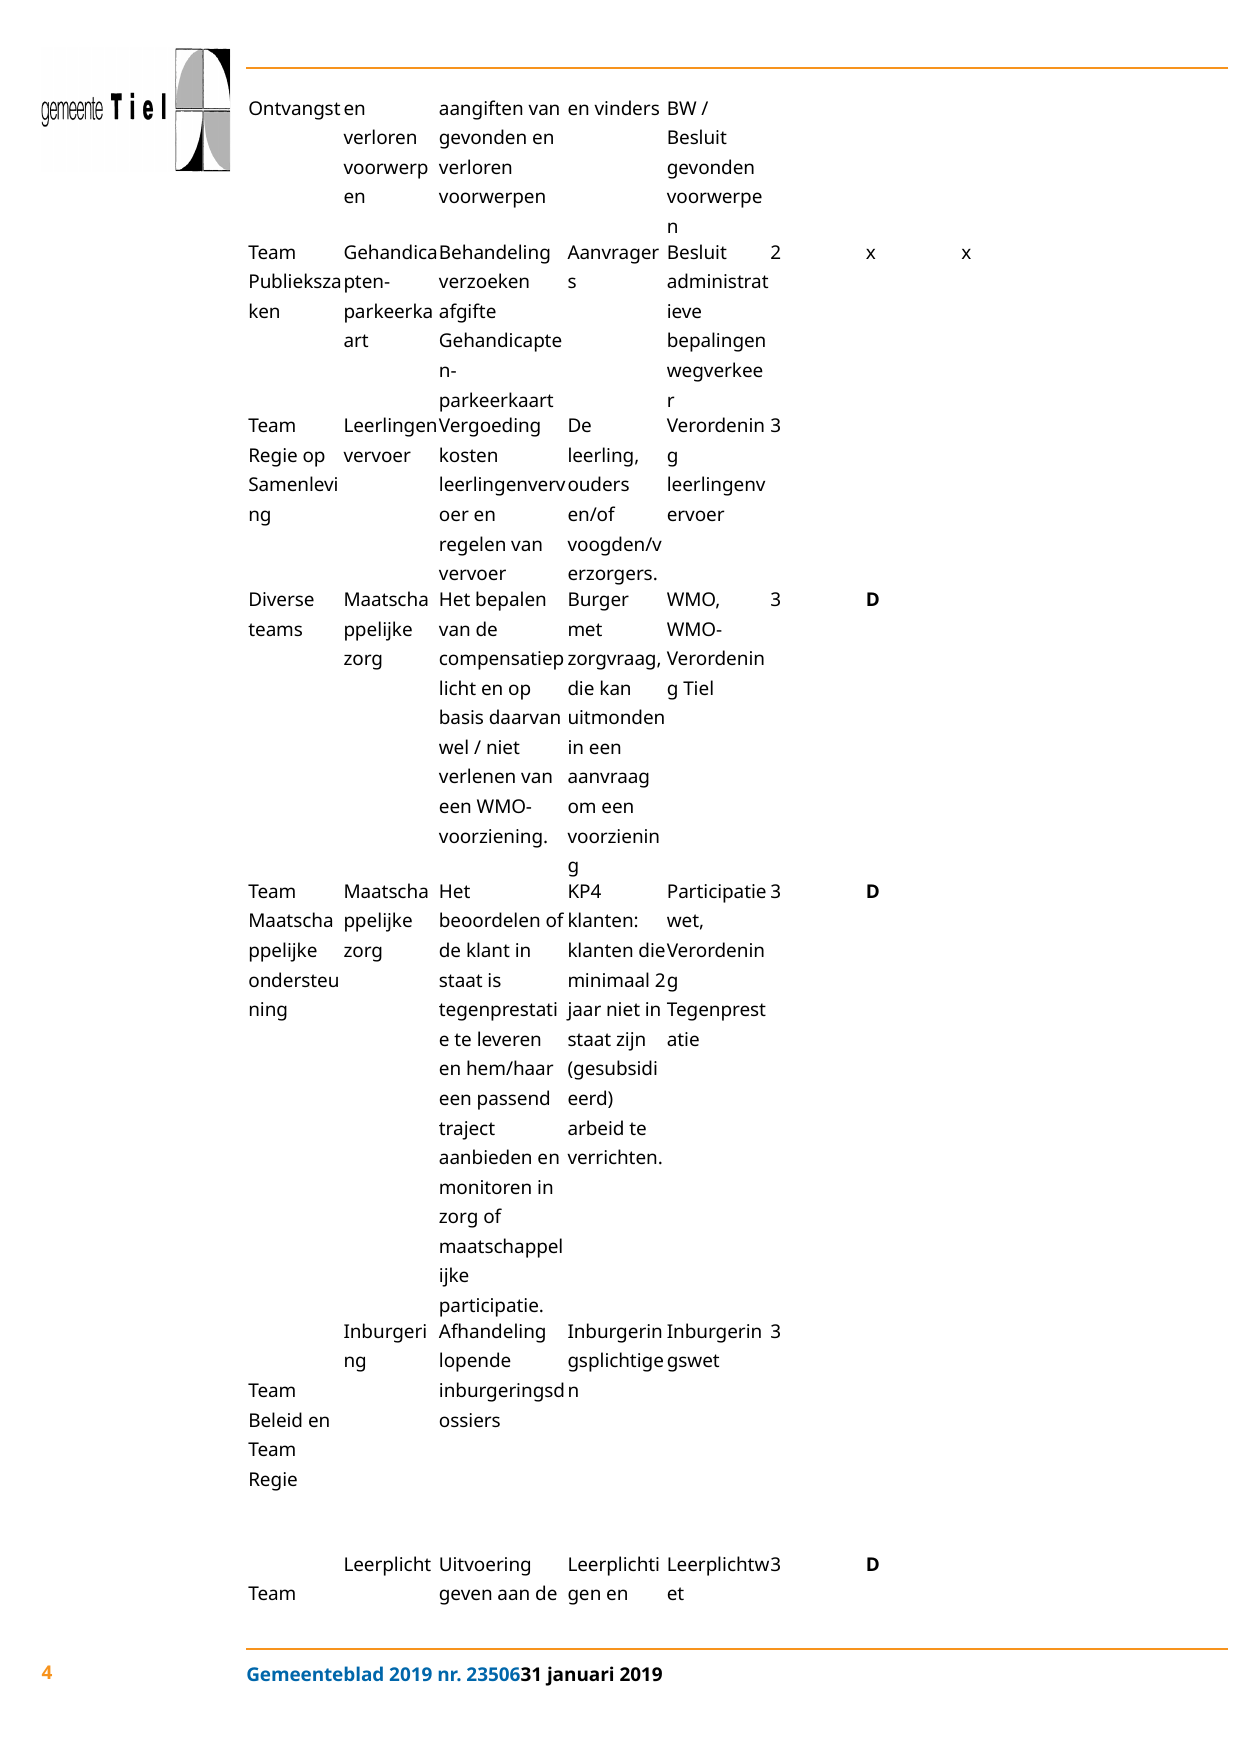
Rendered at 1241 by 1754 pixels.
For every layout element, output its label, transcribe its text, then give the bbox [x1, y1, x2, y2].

table_cell en vinders [567, 95, 667, 239]
table_cell 3 [770, 878, 866, 1318]
table_cell Team [248, 1551, 343, 1606]
table_cell Maatschappelijke zorg [343, 586, 439, 878]
table_cell D [866, 878, 961, 1318]
table_cell De leerling, ouders en/of voogden/verzorgers. [567, 413, 667, 586]
table_cell Vergoeding kosten leerlingenvervoer en regelen van vervoer [439, 413, 567, 586]
table_cell KP4 klanten: klanten die minimaal 2 jaar niet in staat zijn (gesubsidieerd) arbeid te verrichten. [567, 878, 667, 1318]
table_cell Aanvragers [567, 239, 667, 412]
table_cell Diverse teams [248, 586, 343, 878]
table_cell [1056, 586, 1152, 878]
table_cell [961, 413, 1056, 586]
table_cell [1056, 1318, 1152, 1551]
table_cell Verordening leerlingenvervoer [667, 413, 770, 586]
table_cell Besluit administratieve bepalingen wegverkeer [667, 239, 770, 412]
table_cell [1056, 239, 1152, 412]
picture [41, 47, 231, 172]
table_cell WMO, WMO-Verordening Tiel [667, 586, 770, 878]
table_cell Afhandeling lopende inburgeringsdossiers [439, 1318, 567, 1551]
table_cell Inburgeringswet [667, 1318, 770, 1551]
table_cell D [866, 1551, 961, 1606]
table_cell 3 [770, 1318, 866, 1551]
table_cell Het bepalen van de compensatieplicht en op basis daarvan wel / niet verlenen van een WMO-voorziening. [439, 586, 567, 878]
table_cell [1056, 878, 1152, 1318]
table_cell [866, 1318, 961, 1551]
table_cell 2 [770, 239, 866, 412]
table_cell [961, 878, 1056, 1318]
table_cell 3 [770, 586, 866, 878]
table_cell Behandeling verzoeken afgifte Gehandicapten-parkeerkaart [439, 239, 567, 412]
table_cell Leerplichtwet [667, 1551, 770, 1606]
table_cell [961, 586, 1056, 878]
table_cell [866, 95, 961, 239]
table_cell aangiften van gevonden en verloren voorwerpen [439, 95, 567, 239]
table_cell 3 [770, 1551, 866, 1606]
table_cell Team Maatschappelijke ondersteuning [248, 878, 343, 1318]
table_cell Uitvoering geven aan de [439, 1551, 567, 1606]
table_cell Team Regie op Samenleving [248, 413, 343, 586]
table_cell Inburgering [343, 1318, 439, 1551]
table_cell [1056, 1551, 1152, 1606]
table_cell x [961, 239, 1056, 412]
table_cell 3 [770, 413, 866, 586]
table_cell [770, 95, 866, 239]
table_cell [961, 1318, 1056, 1551]
table_cell Team Publiekszaken [248, 239, 343, 412]
table_cell Het beoordelen of de klant in staat is tegenprestatie te leveren en hem/haar een passend traject aanbieden en monitoren in zorg of maatschappelijke participatie. [439, 878, 567, 1318]
table_cell [866, 413, 961, 586]
table_cell Team Beleid en Team Regie [248, 1318, 343, 1551]
table_cell Leerplicht [343, 1551, 439, 1606]
table_cell Burger met zorgvraag, die kan uitmonden in een aanvraag om een voorziening [567, 586, 667, 878]
table_cell Participatiewet, Verordening Tegenprestatie [667, 878, 770, 1318]
table_cell [1056, 95, 1152, 239]
table_cell [961, 95, 1056, 239]
table_cell Gehandicapten-parkeerkaart [343, 239, 439, 412]
table_cell x [866, 239, 961, 412]
table_cell Ontvangst [248, 95, 343, 239]
table_cell [961, 1551, 1056, 1606]
table_cell D [866, 586, 961, 878]
table_cell Leerplichtigen en [567, 1551, 667, 1606]
table_cell [1056, 413, 1152, 586]
table_cell BW / Besluit gevonden voorwerpen [667, 95, 770, 239]
table_cell Maatschappelijke zorg [343, 878, 439, 1318]
table_cell Inburgeringsplichtigen [567, 1318, 667, 1551]
table_cell Leerlingenvervoer [343, 413, 439, 586]
table_cell en verloren voorwerpen [343, 95, 439, 239]
